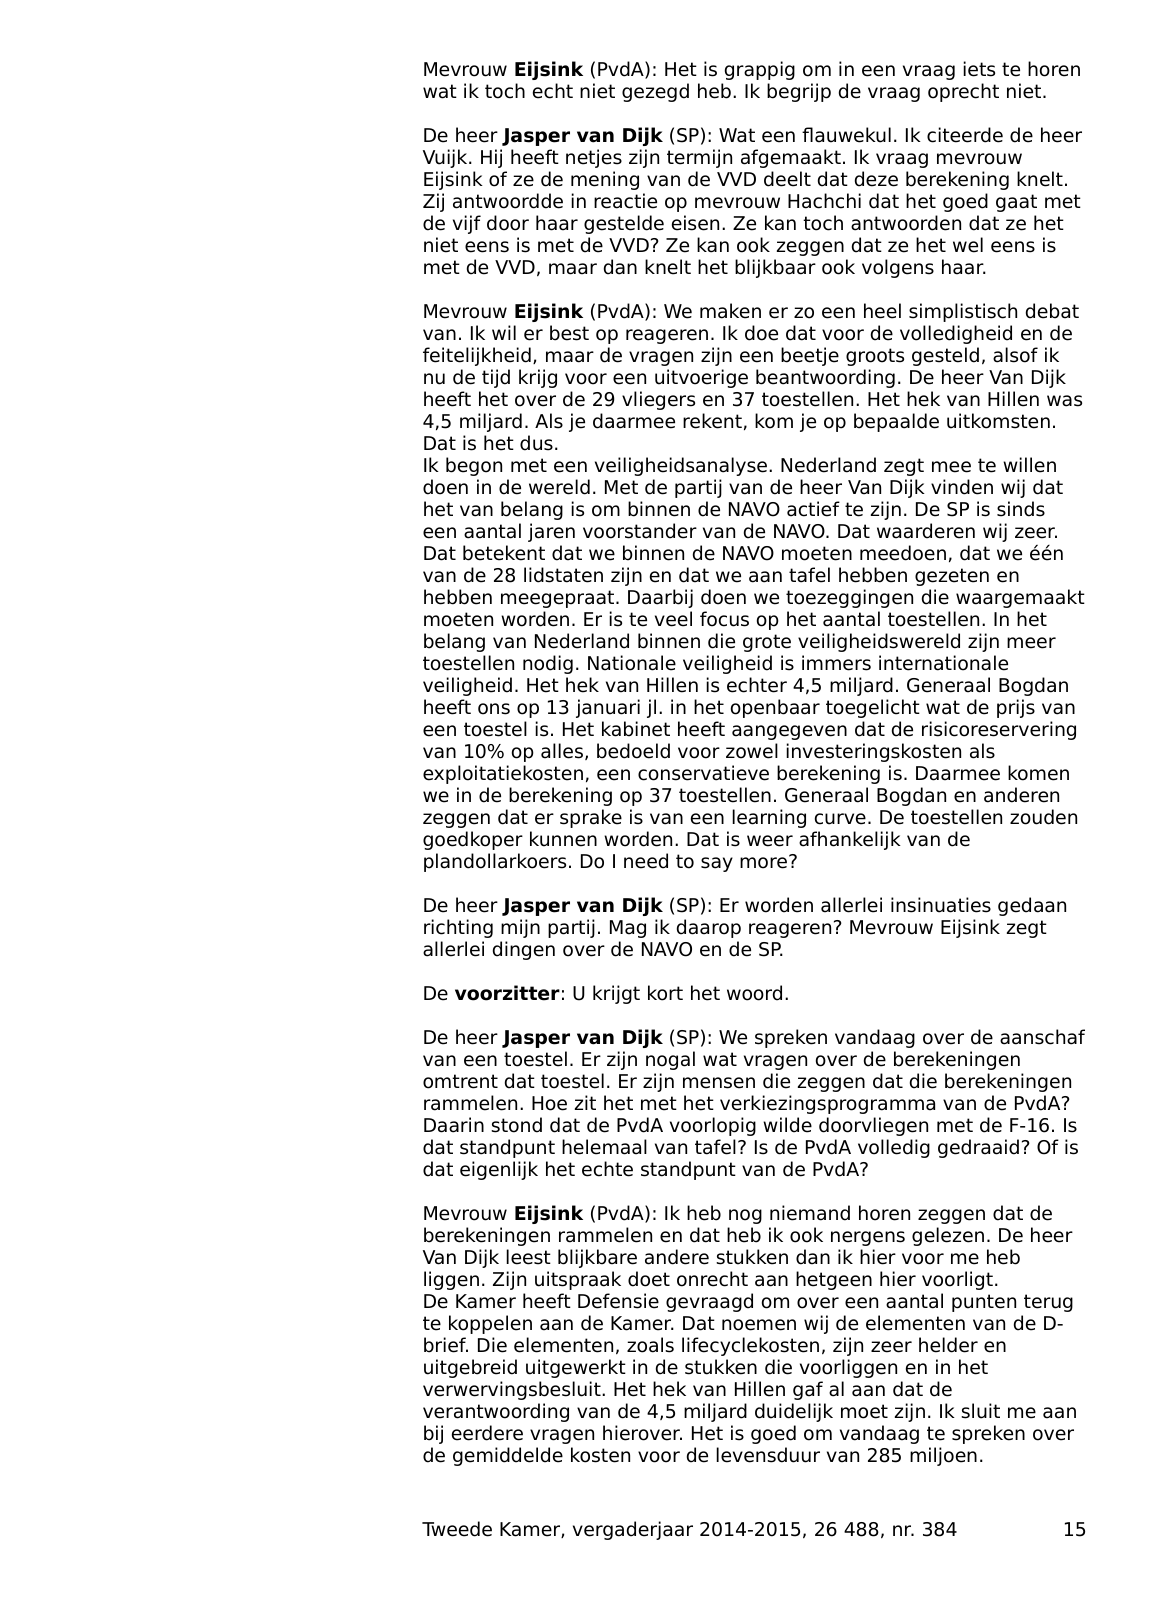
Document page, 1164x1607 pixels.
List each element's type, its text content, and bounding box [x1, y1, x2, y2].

text Mevrouw Eijsink (PvdA): We maken er zo een heel simplistisch debat van. Ik wil er best op reageren. Ik doe dat voor de volledigheid en de feitelijkheid, maar de vragen zijn een beetje groots gesteld, alsof ik nu de tijd krijg voor een uitvoerige beantwoording. De heer Van Dijk heeft het over de 29 vliegers en 37 toestellen. Het hek van Hillen was 4,5 miljard. Als je daarmee rekent, kom je op bepaalde uitkomsten. Dat is het dus. [422, 301, 1087, 455]
text De heer Jasper van Dijk (SP): We spreken vandaag over de aanschaf van een toestel. Er zijn nogal wat vragen over de berekeningen omtrent dat toestel. Er zijn mensen die zeggen dat die berekeningen rammelen. Hoe zit het met het verkiezingsprogramma van de PvdA? Daarin stond dat de PvdA voorlopig wilde doorvliegen met de F-16. Is dat standpunt helemaal van tafel? Is de PvdA volledig gedraaid? Of is dat eigenlijk het echte standpunt van de PvdA? [422, 1027, 1087, 1181]
text De heer Jasper van Dijk (SP): Er worden allerlei insinuaties gedaan richting mijn partij. Mag ik daarop reageren? Mevrouw Eijsink zegt allerlei dingen over de NAVO en de SP. [422, 895, 1087, 961]
text Mevrouw Eijsink (PvdA): Ik heb nog niemand horen zeggen dat de berekeningen rammelen en dat heb ik ook nergens gelezen. De heer Van Dijk leest blijkbare andere stukken dan ik hier voor me heb liggen. Zijn uitspraak doet onrecht aan hetgeen hier voorligt. [422, 1203, 1087, 1291]
text De heer Jasper van Dijk (SP): Wat een flauwekul. Ik citeerde de heer Vuijk. Hij heeft netjes zijn termijn afgemaakt. Ik vraag mevrouw Eijsink of ze de mening van de VVD deelt dat deze berekening knelt. Zij antwoordde in reactie op mevrouw Hachchi dat het goed gaat met de vijf door haar gestelde eisen. Ze kan toch antwoorden dat ze het niet eens is met de VVD? Ze kan ook zeggen dat ze het wel eens is met de VVD, maar dan knelt het blijkbaar ook volgens haar. [422, 125, 1087, 279]
text De voorzitter: U krijgt kort het woord. [422, 983, 1087, 1005]
text Mevrouw Eijsink (PvdA): Het is grappig om in een vraag iets te horen wat ik toch echt niet gezegd heb. Ik begrijp de vraag oprecht niet. [422, 59, 1087, 103]
text De Kamer heeft Defensie gevraagd om over een aantal punten terug te koppelen aan de Kamer. Dat noemen wij de elementen van de D-brief. Die elementen, zoals lifecyclekosten, zijn zeer helder en uitgebreid uitgewerkt in de stukken die voorliggen en in het verwervingsbesluit. Het hek van Hillen gaf al aan dat de verantwoording van de 4,5 miljard duidelijk moet zijn. Ik sluit me aan bij eerdere vragen hierover. Het is goed om vandaag te spreken over de gemiddelde kosten voor de levensduur van 285 miljoen. [422, 1291, 1087, 1467]
text Ik begon met een veiligheidsanalyse. Nederland zegt mee te willen doen in de wereld. Met de partij van de heer Van Dijk vinden wij dat het van belang is om binnen de NAVO actief te zijn. De SP is sinds een aantal jaren voorstander van de NAVO. Dat waarderen wij zeer. Dat betekent dat we binnen de NAVO moeten meedoen, dat we één van de 28 lidstaten zijn en dat we aan tafel hebben gezeten en hebben meegepraat. Daarbij doen we toezeggingen die waargemaakt moeten worden. Er is te veel focus op het aantal toestellen. In het belang van Nederland binnen die grote veiligheidswereld zijn meer toestellen nodig. Nationale veiligheid is immers internationale veiligheid. Het hek van Hillen is echter 4,5 miljard. Generaal Bogdan heeft ons op 13 januari jl. in het openbaar toegelicht wat de prijs van een toestel is. Het kabinet heeft aangegeven dat de risicoreservering van 10% op alles, bedoeld voor zowel investeringskosten als exploitatiekosten, een conservatieve berekening is. Daarmee komen we in de berekening op 37 toestellen. Generaal Bogdan en anderen zeggen dat er sprake is van een learning curve. De toestellen zouden goedkoper kunnen worden. Dat is weer afhankelijk van de plandollarkoers. Do I need to say more? [422, 455, 1087, 873]
